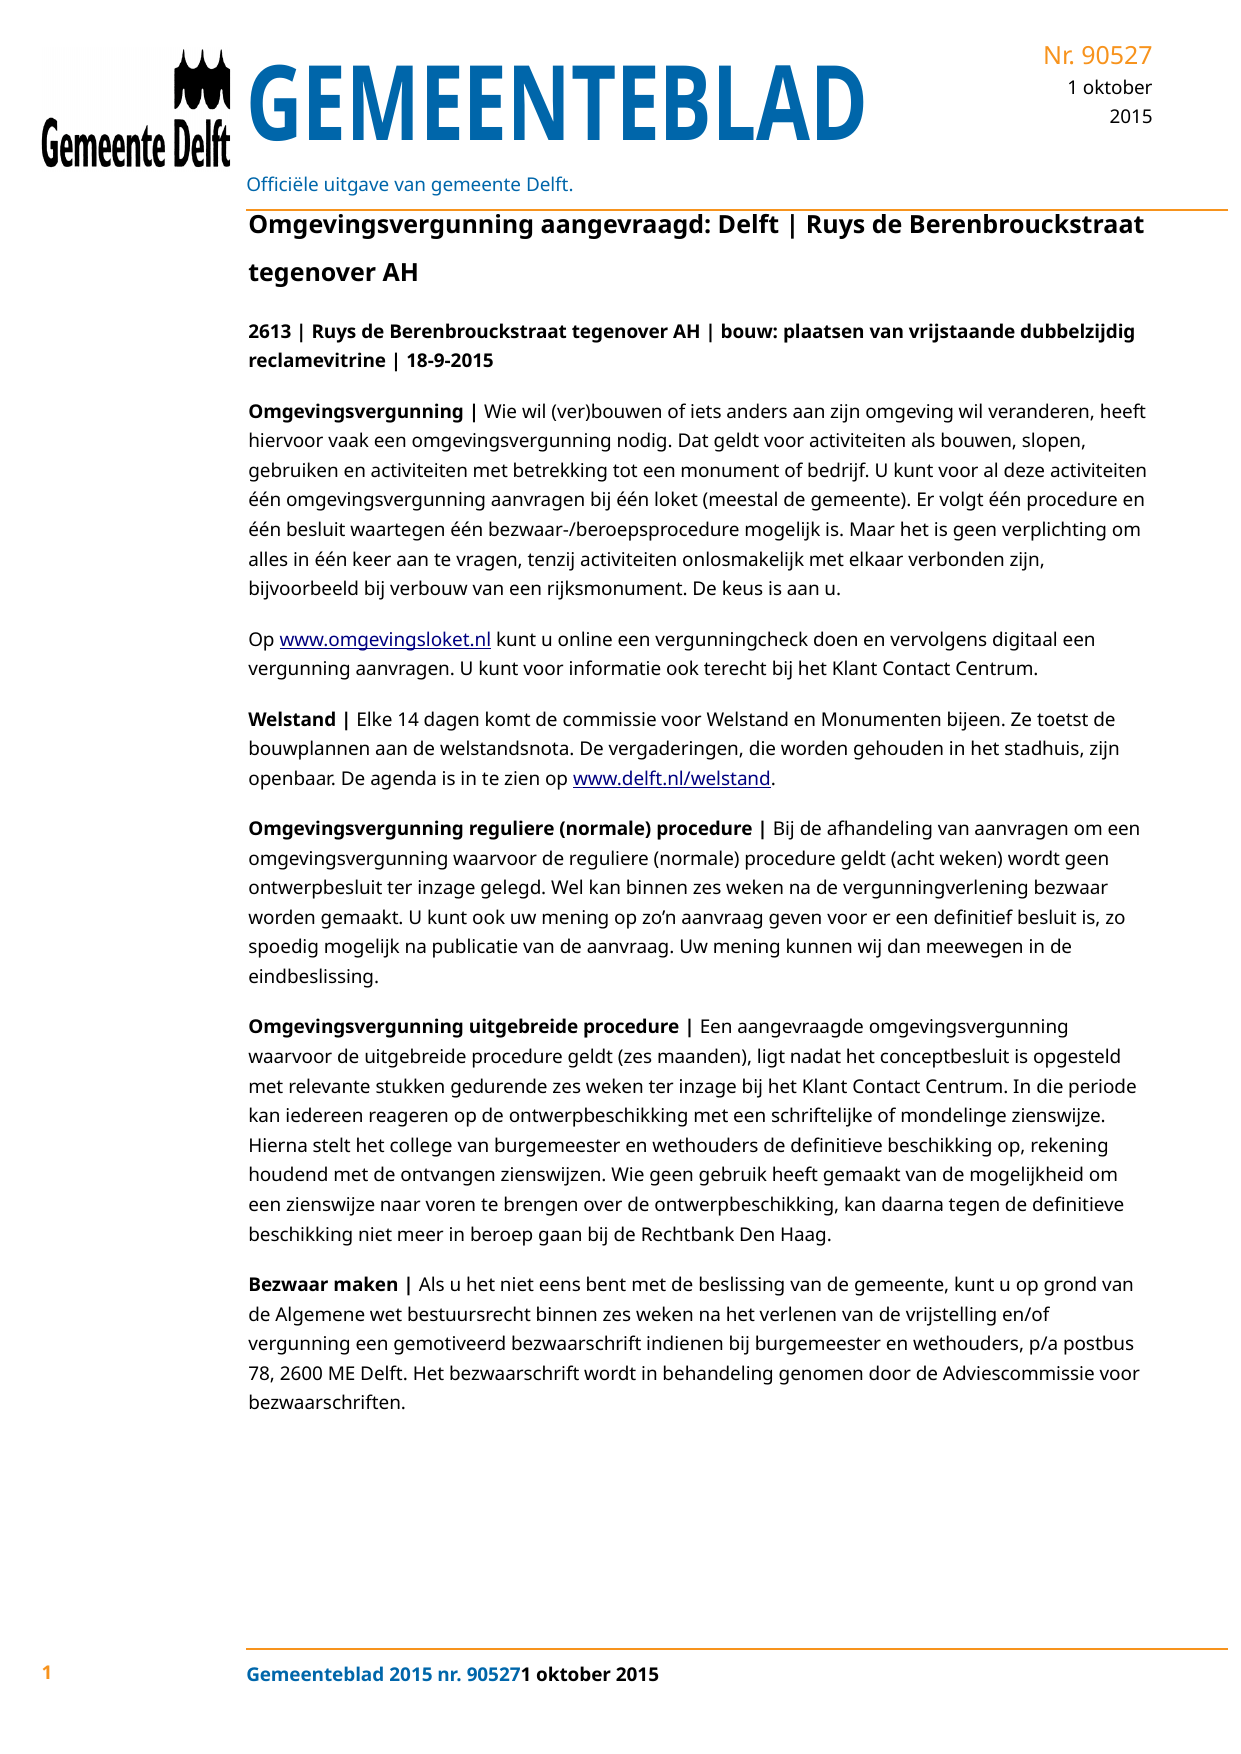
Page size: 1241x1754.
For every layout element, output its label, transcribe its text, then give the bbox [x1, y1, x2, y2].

text Omgevingsvergunning reguliere (normale) procedure | Bij de afhandeling van aanvragen om een omgevingsvergunning waarvoor de reguliere (normale) procedure geldt (acht weken) wordt geen ontwerpbesluit ter inzage gelegd. Wel kan binnen zes weken na de vergunningverlening bezwaar worden gemaakt. U kunt ook uw mening op zo’n aanvraag geven voor er een definitief besluit is, zo spoedig mogelijk na publicatie van de aanvraag. Uw mening kunnen wij dan meewegen in de eindbeslissing. [248, 815, 1152, 989]
text Welstand | Elke 14 dagen komt de commissie voor Welstand en Monumenten bijeen. Ze toetst de bouwplannen aan de welstandsnota. De vergaderingen, die worden gehouden in het stadhuis, zijn openbaar. De agenda is in te zien op www.delft.nl/welstand. [248, 706, 1152, 791]
text Omgevingsvergunning | Wie wil (ver)bouwen of iets anders aan zijn omgeving wil veranderen, heeft hiervoor vaak een omgevingsvergunning nodig. Dat geldt voor activiteiten als bouwen, slopen, gebruiken en activiteiten met betrekking tot een monument of bedrijf. U kunt voor al deze activiteiten één omgevingsvergunning aanvragen bij één loket (meestal de gemeente). Er volgt één procedure en één besluit waartegen één bezwaar-/beroepsprocedure mogelijk is. Maar het is geen verplichting om alles in één keer aan te vragen, tenzij activiteiten onlosmakelijk met elkaar verbonden zijn, bijvoorbeeld bij verbouw van een rijksmonument. De keus is aan u. [248, 398, 1152, 601]
text Op www.omgevingsloket.nl kunt u online een vergunningcheck doen en vervolgens digitaal een vergunning aanvragen. U kunt voor informatie ook terecht bij het Klant Contact Centrum. [248, 626, 1152, 681]
text Omgevingsvergunning aangevraagd: Delft | Ruys de Berenbrouckstraat tegenover AH [248, 211, 1152, 288]
text Omgevingsvergunning uitgebreide procedure | Een aangevraagde omgevingsvergunning waarvoor de uitgebreide procedure geldt (zes maanden), ligt nadat het conceptbesluit is opgesteld met relevante stukken gedurende zes weken ter inzage bij het Klant Contact Centrum. In die periode kan iedereen reageren op de ontwerpbeschikking met een schriftelijke of mondelinge zienswijze. Hierna stelt het college van burgemeester en wethouders de definitieve beschikking op, rekening houdend met de ontvangen zienswijzen. Wie geen gebruik heeft gemaakt van de mogelijkheid om een zienswijze naar voren te brengen over de ontwerpbeschikking, kan daarna tegen de definitieve beschikking niet meer in beroep gaan bij de Rechtbank Den Haag. [248, 1014, 1152, 1247]
text Bezwaar maken | Als u het niet eens bent met de beslissing van de gemeente, kunt u op grond van de Algemene wet bestuursrecht binnen zes weken na het verlenen van de vrijstelling en/of vergunning een gemotiveerd bezwaarschrift indienen bij burgemeester en wethouders, p/a postbus 78, 2600 ME Delft. Het bezwaarschrift wordt in behandeling genomen door de Adviescommissie voor bezwaarschriften. [248, 1271, 1152, 1415]
text 2613 | Ruys de Berenbrouckstraat tegenover AH | bouw: plaatsen van vrijstaande dubbelzijdig reclamevitrine | 18-9-2015 [248, 318, 1152, 373]
picture [41, 47, 231, 172]
